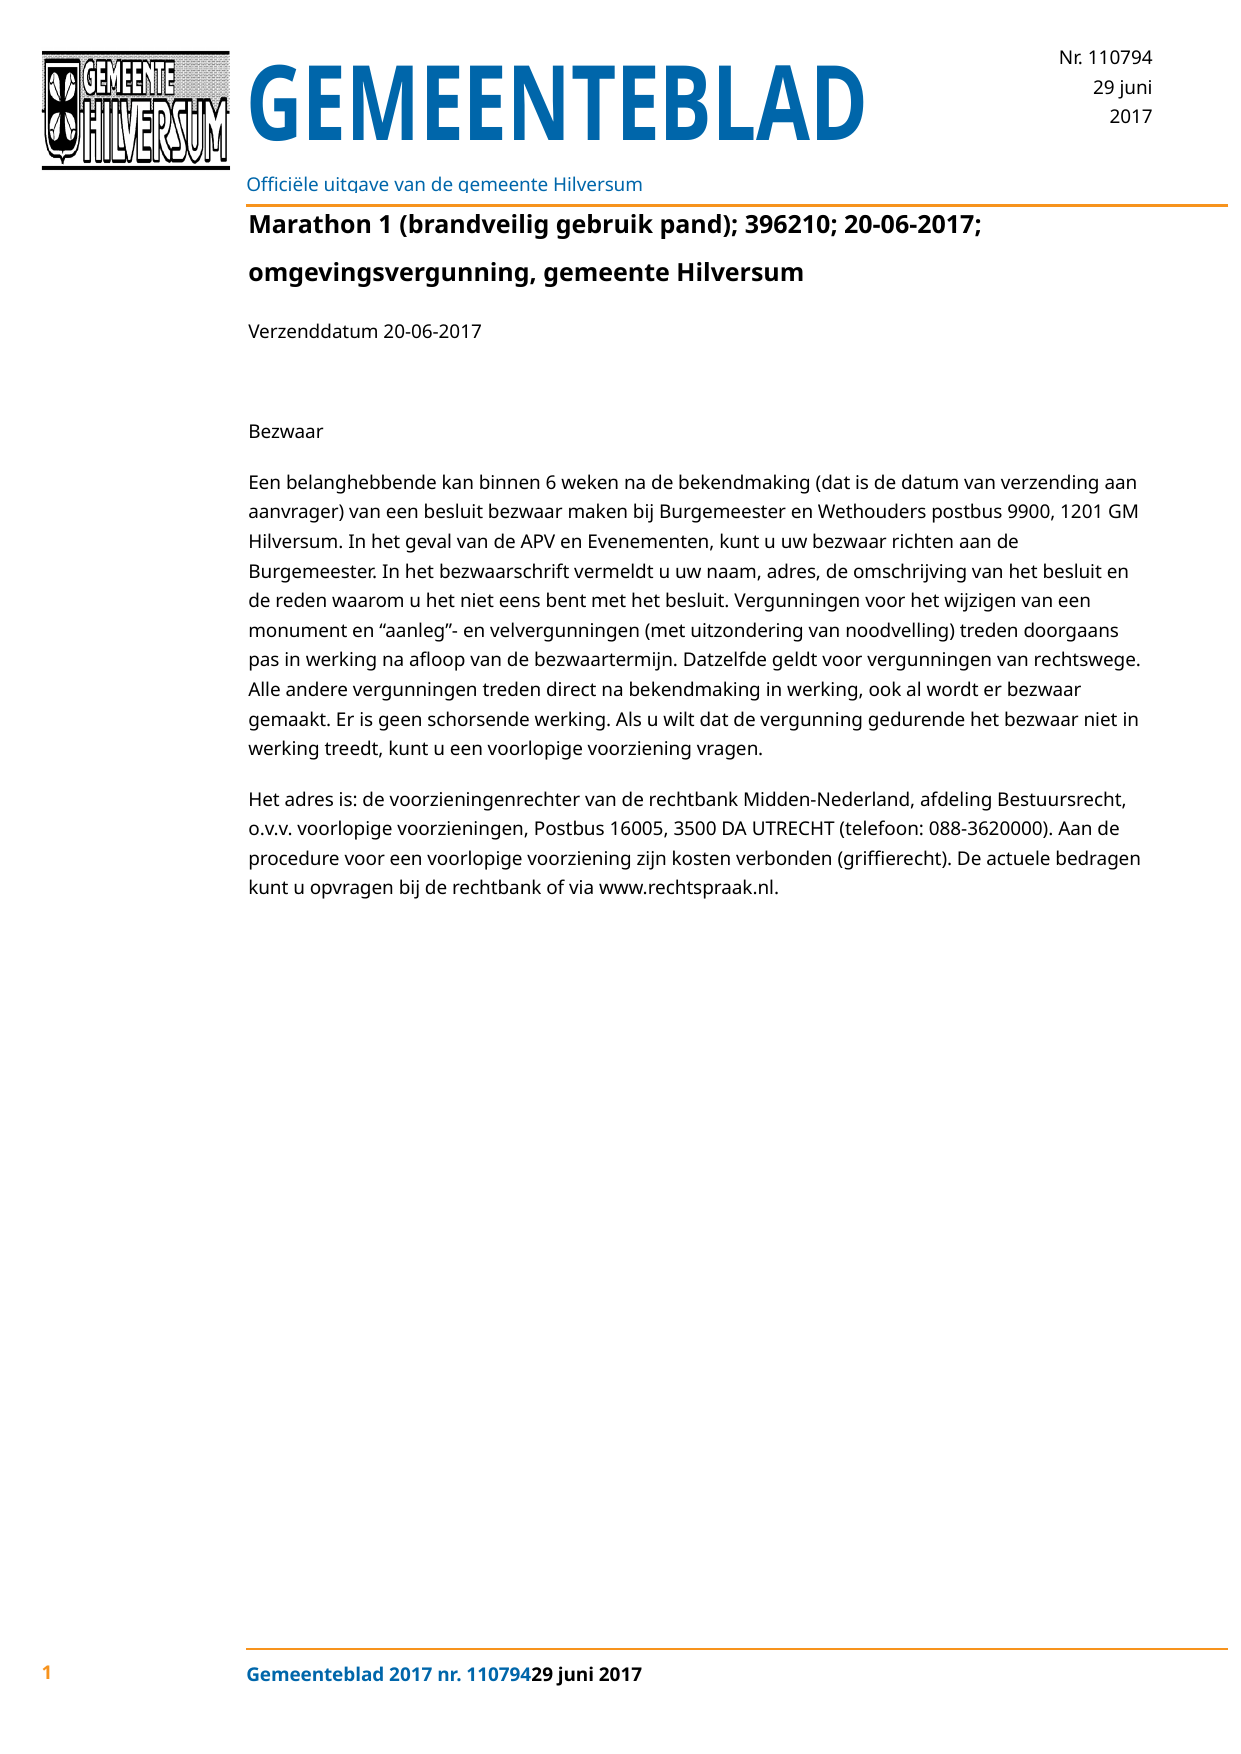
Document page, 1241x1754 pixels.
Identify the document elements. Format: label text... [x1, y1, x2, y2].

picture [41, 47, 231, 172]
text Verzenddatum 20-06-2017 [248, 318, 1152, 344]
text Het adres is: de voorzieningenrechter van de rechtbank Midden-Nederland, afdeling Bestuursrecht, o.v.v. voorlopige voorzieningen, Postbus 16005, 3500 DA UTRECHT (telefoon: 088-3620000). Aan de procedure voor een voorlopige voorziening zijn kosten verbonden (griffierecht). De actuele bedragen kunt u opvragen bij de rechtbank of via www.rechtspraak.nl. [248, 786, 1152, 900]
text Een belanghebbende kan binnen 6 weken na de bekendmaking (dat is de datum van verzending aan aanvrager) van een besluit bezwaar maken bij Burgemeester en Wethouders postbus 9900, 1201 GM Hilversum. In het geval van de APV en Evenementen, kunt u uw bezwaar richten aan de Burgemeester. In het bezwaarschrift vermeldt u uw naam, adres, de omschrijving van het besluit en de reden waarom u het niet eens bent met het besluit. Vergunningen voor het wijzigen van een monument en “aanleg”- en velvergunningen (met uitzondering van noodvelling) treden doorgaans pas in werking na afloop van de bezwaartermijn. Datzelfde geldt voor vergunningen van rechtswege. Alle andere vergunningen treden direct na bekendmaking in werking, ook al wordt er bezwaar gemaakt. Er is geen schorsende werking. Als u wilt dat de vergunning gedurende het bezwaar niet in werking treedt, kunt u een voorlopige voorziening vragen. [248, 469, 1152, 761]
text Bezwaar [248, 419, 1152, 444]
text Marathon 1 (brandveilig gebruik pand); 396210; 20-06-2017; omgevingsvergunning, gemeente Hilversum [248, 207, 1152, 288]
